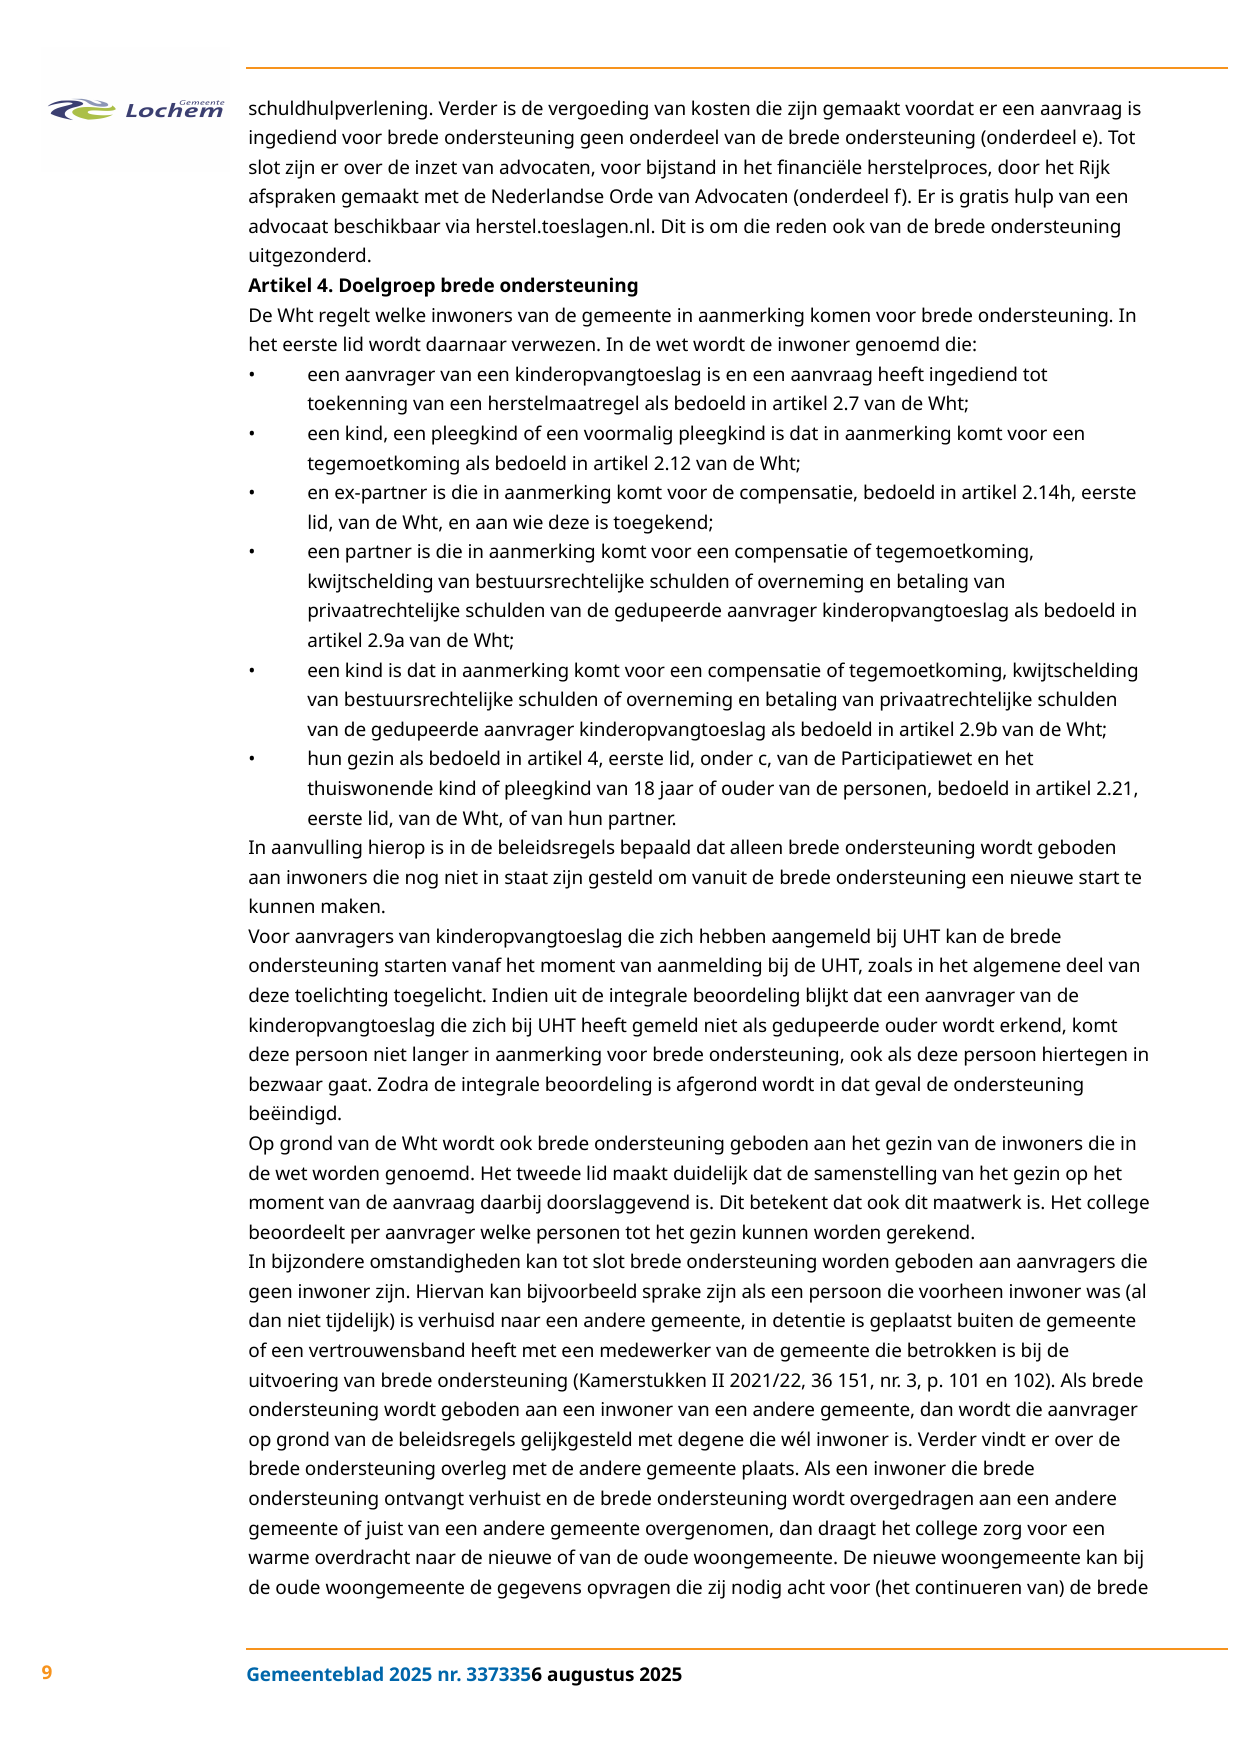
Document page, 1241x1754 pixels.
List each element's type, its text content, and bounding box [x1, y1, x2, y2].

text In bijzondere omstandigheden kan tot slot brede ondersteuning worden geboden aan aanvragers die geen inwoner zijn. Hiervan kan bijvoorbeeld sprake zijn als een persoon die voorheen inwoner was (al dan niet tijdelijk) is verhuisd naar een andere gemeente, in detentie is geplaatst buiten de gemeente of een vertrouwensband heeft met een medewerker van de gemeente die betrokken is bij de uitvoering van brede ondersteuning (Kamerstukken II 2021/22, 36 151, nr. 3, p. 101 en 102). Als brede ondersteuning wordt geboden aan een inwoner van een andere gemeente, dan wordt die aanvrager op grond van de beleidsregels gelijkgesteld met degene die wél inwoner is. Verder vindt er over de brede ondersteuning overleg met de andere gemeente plaats. Als een inwoner die brede ondersteuning ontvangt verhuist en de brede ondersteuning wordt overgedragen aan een andere gemeente of juist van een andere gemeente overgenomen, dan draagt het college zorg voor een warme overdracht naar de nieuwe of van de oude woongemeente. De nieuwe woongemeente kan bij de oude woongemeente de gegevens opvragen die zij nodig acht voor (het continueren van) de brede [248, 1248, 1152, 1600]
text schuldhulpverlening. Verder is de vergoeding van kosten die zijn gemaakt voordat er een aanvraag is ingediend voor brede ondersteuning geen onderdeel van de brede ondersteuning (onderdeel e). Tot slot zijn er over de inzet van advocaten, voor bijstand in het financiële herstelproces, door het Rijk afspraken gemaakt met de Nederlandse Orde van Advocaten (onderdeel f). Er is gratis hulp van een advocaat beschikbaar via herstel.toeslagen.nl. Dit is om die reden ook van de brede ondersteuning uitgezonderd. [248, 95, 1152, 268]
text Artikel 4. Doelgroep brede ondersteuning [248, 272, 1152, 298]
list een aanvrager van een kinderopvangtoeslag is en een aanvraag heeft ingediend tot toekenning van een herstelmaatregel als bedoeld in artikel 2.7 van de Wht; [248, 361, 1152, 416]
text Op grond van de Wht wordt ook brede ondersteuning geboden aan het gezin van de inwoners die in de wet worden genoemd. Het tweede lid maakt duidelijk dat de samenstelling van het gezin op het moment van de aanvraag daarbij doorslaggevend is. Dit betekent dat ook dit maatwerk is. Het college beoordeelt per aanvrager welke personen tot het gezin kunnen worden gerekend. [248, 1130, 1152, 1245]
text In aanvulling hierop is in de beleidsregels bepaald dat alleen brede ondersteuning wordt geboden aan inwoners die nog niet in staat zijn gesteld om vanuit de brede ondersteuning een nieuwe start te kunnen maken. [248, 834, 1152, 919]
list een partner is die in aanmerking komt voor een compensatie of tegemoetkoming, kwijtschelding van bestuursrechtelijke schulden of overneming en betaling van privaatrechtelijke schulden van de gedupeerde aanvrager kinderopvangtoeslag als bedoeld in artikel 2.9a van de Wht; [248, 538, 1152, 653]
list een kind is dat in aanmerking komt voor een compensatie of tegemoetkoming, kwijtschelding van bestuursrechtelijke schulden of overneming en betaling van privaatrechtelijke schulden van de gedupeerde aanvrager kinderopvangtoeslag als bedoeld in artikel 2.9b van de Wht; [248, 657, 1152, 742]
list een kind, een pleegkind of een voormalig pleegkind is dat in aanmerking komt voor een tegemoetkoming als bedoeld in artikel 2.12 van de Wht; [248, 420, 1152, 476]
list hun gezin als bedoeld in artikel 4, eerste lid, onder c, van de Participatiewet en het thuiswonende kind of pleegkind van 18 jaar of ouder van de personen, bedoeld in artikel 2.21, eerste lid, van de Wht, of van hun partner. [248, 746, 1152, 831]
text De Wht regelt welke inwoners van de gemeente in aanmerking komen voor brede ondersteuning. In het eerste lid wordt daarnaar verwezen. In de wet wordt de inwoner genoemd die: [248, 302, 1152, 357]
list en ex-partner is die in aanmerking komt voor de compensatie, bedoeld in artikel 2.14h, eerste lid, van de Wht, en aan wie deze is toegekend; [248, 479, 1152, 535]
picture [41, 47, 231, 172]
text Voor aanvragers van kinderopvangtoeslag die zich hebben aangemeld bij UHT kan de brede ondersteuning starten vanaf het moment van aanmelding bij de UHT, zoals in het algemene deel van deze toelichting toegelicht. Indien uit de integrale beoordeling blijkt dat een aanvrager van de kinderopvangtoeslag die zich bij UHT heeft gemeld niet als gedupeerde ouder wordt erkend, komt deze persoon niet langer in aanmerking voor brede ondersteuning, ook als deze persoon hiertegen in bezwaar gaat. Zodra de integrale beoordeling is afgerond wordt in dat geval de ondersteuning beëindigd. [248, 923, 1152, 1126]
